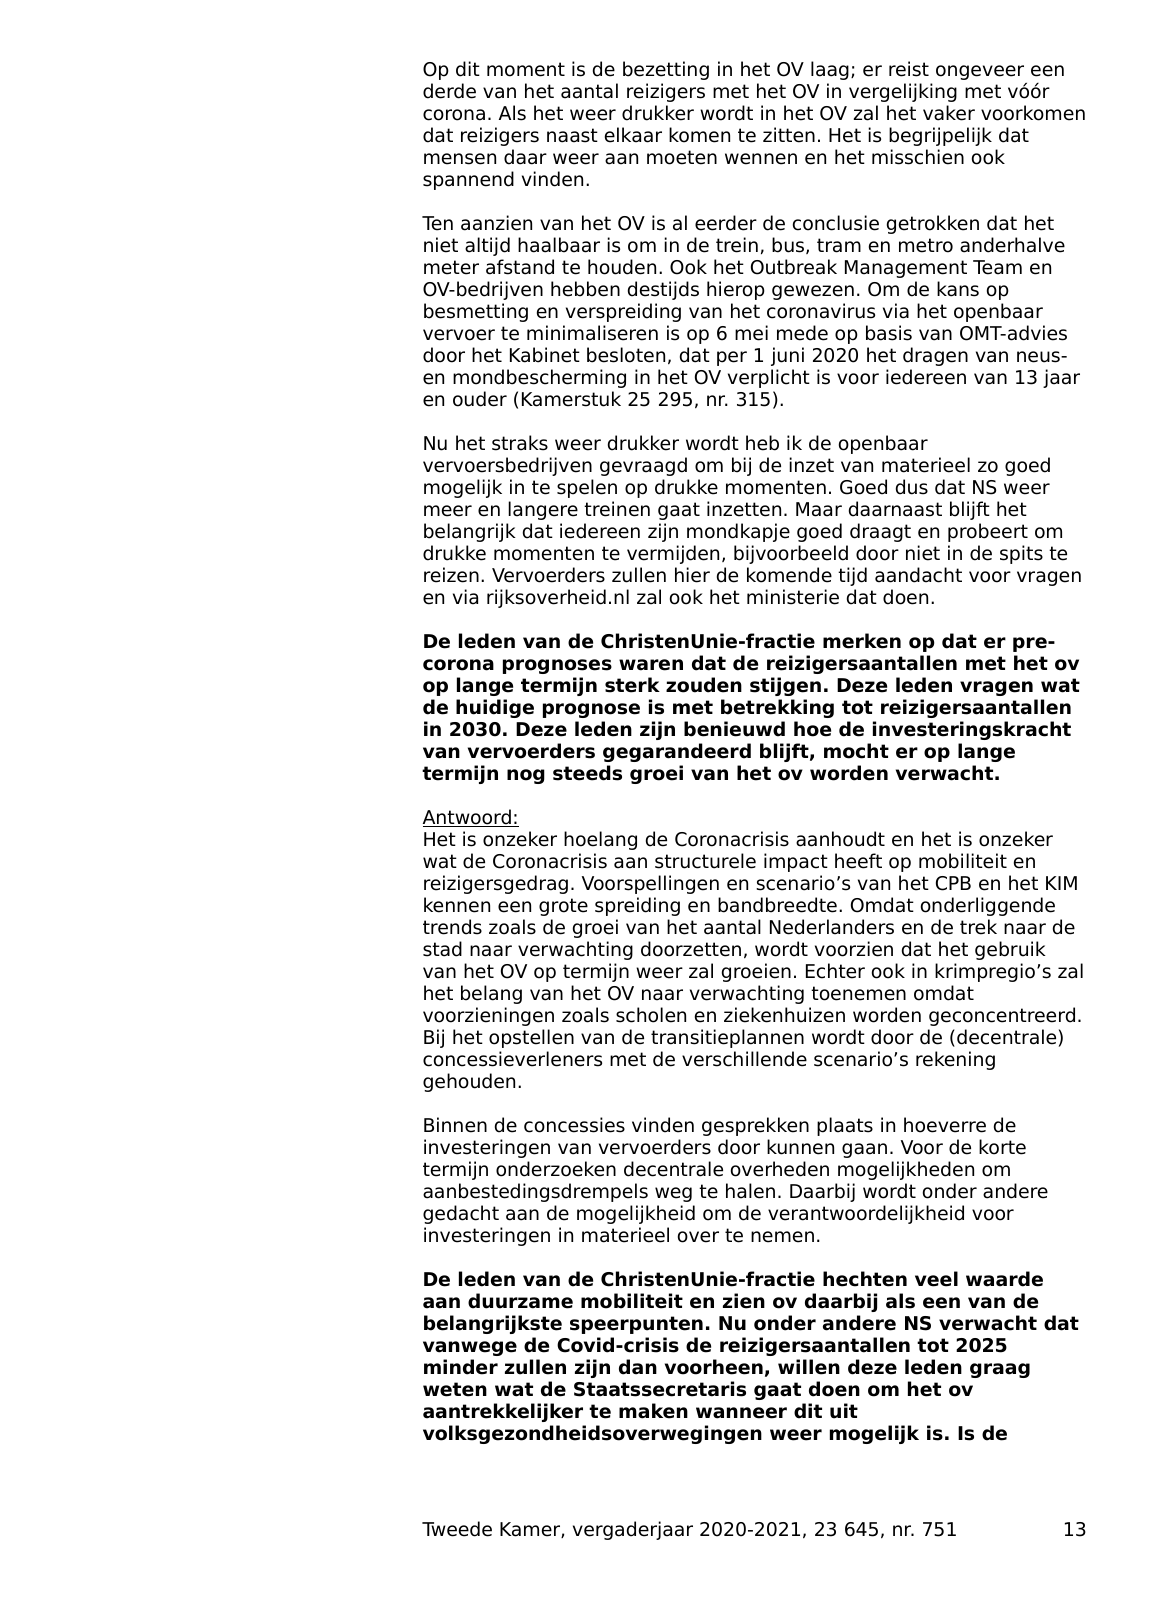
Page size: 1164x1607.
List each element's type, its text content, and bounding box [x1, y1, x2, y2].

text Op dit moment is de bezetting in het OV laag; er reist ongeveer een derde van het aantal reizigers met het OV in vergelijking met vóór corona. Als het weer drukker wordt in het OV zal het vaker voorkomen dat reizigers naast elkaar komen te zitten. Het is begrijpelijk dat mensen daar weer aan moeten wennen en het misschien ook spannend vinden. [422, 59, 1087, 191]
text Ten aanzien van het OV is al eerder de conclusie getrokken dat het niet altijd haalbaar is om in de trein, bus, tram en metro anderhalve meter afstand te houden. Ook het Outbreak Management Team en OV-bedrijven hebben destijds hierop gewezen. Om de kans op besmetting en verspreiding van het coronavirus via het openbaar vervoer te minimaliseren is op 6 mei mede op basis van OMT-advies door het Kabinet besloten, dat per 1 juni 2020 het dragen van neus-en mondbescherming in het OV verplicht is voor iedereen van 13 jaar en ouder (Kamerstuk 25 295, nr. 315). [422, 213, 1087, 411]
text De leden van de ChristenUnie-fractie hechten veel waarde aan duurzame mobiliteit en zien ov daarbij als een van de belangrijkste speerpunten. Nu onder andere NS verwacht dat vanwege de Covid-crisis de reizigersaantallen tot 2025 minder zullen zijn dan voorheen, willen deze leden graag weten wat de Staatssecretaris gaat doen om het ov aantrekkelijker te maken wanneer dit uit volksgezondheidsoverwegingen weer mogelijk is. Is de [422, 1269, 1087, 1445]
text Binnen de concessies vinden gesprekken plaats in hoeverre de investeringen van vervoerders door kunnen gaan. Voor de korte termijn onderzoeken decentrale overheden mogelijkheden om aanbestedingsdrempels weg te halen. Daarbij wordt onder andere gedacht aan de mogelijkheid om de verantwoordelijkheid voor investeringen in materieel over te nemen. [422, 1115, 1087, 1247]
text De leden van de ChristenUnie-fractie merken op dat er pre-corona prognoses waren dat de reizigersaantallen met het ov op lange termijn sterk zouden stijgen. Deze leden vragen wat de huidige prognose is met betrekking tot reizigersaantallen in 2030. Deze leden zijn benieuwd hoe de investeringskracht van vervoerders gegarandeerd blijft, mocht er op lange termijn nog steeds groei van het ov worden verwacht. [422, 631, 1087, 785]
text Nu het straks weer drukker wordt heb ik de openbaar vervoersbedrijven gevraagd om bij de inzet van materieel zo goed mogelijk in te spelen op drukke momenten. Goed dus dat NS weer meer en langere treinen gaat inzetten. Maar daarnaast blijft het belangrijk dat iedereen zijn mondkapje goed draagt en probeert om drukke momenten te vermijden, bijvoorbeeld door niet in de spits te reizen. Vervoerders zullen hier de komende tijd aandacht voor vragen en via rijksoverheid.nl zal ook het ministerie dat doen. [422, 433, 1087, 609]
text Antwoord: [422, 807, 1087, 829]
text Het is onzeker hoelang de Coronacrisis aanhoudt en het is onzeker wat de Coronacrisis aan structurele impact heeft op mobiliteit en reizigersgedrag. Voorspellingen en scenario’s van het CPB en het KIM kennen een grote spreiding en bandbreedte. Omdat onderliggende trends zoals de groei van het aantal Nederlanders en de trek naar de stad naar verwachting doorzetten, wordt voorzien dat het gebruik van het OV op termijn weer zal groeien. Echter ook in krimpregio’s zal het belang van het OV naar verwachting toenemen omdat voorzieningen zoals scholen en ziekenhuizen worden geconcentreerd. Bij het opstellen van de transitieplannen wordt door de (decentrale) concessieverleners met de verschillende scenario’s rekening gehouden. [422, 829, 1087, 1093]
